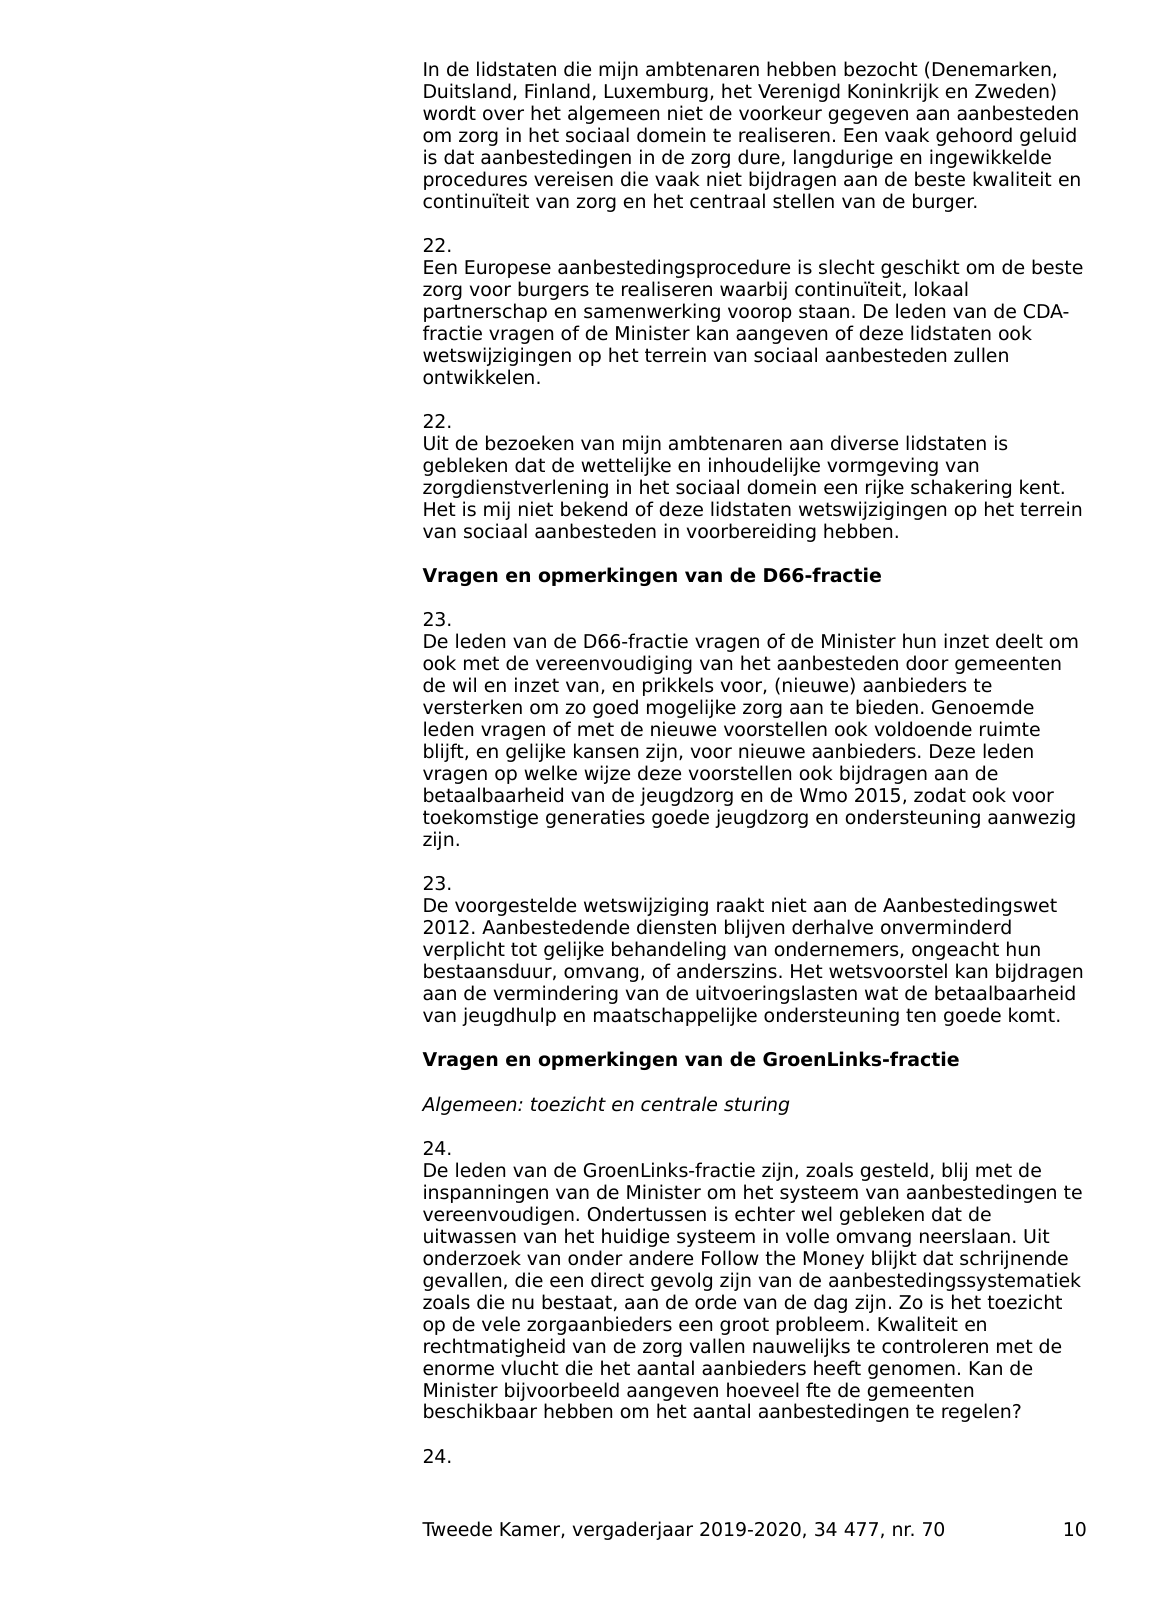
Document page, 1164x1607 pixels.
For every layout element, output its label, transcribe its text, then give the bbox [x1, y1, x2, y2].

text De leden van de D66-fractie vragen of de Minister hun inzet deelt om ook met de vereenvoudiging van het aanbesteden door gemeenten de wil en inzet van, en prikkels voor, (nieuwe) aanbieders te versterken om zo goed mogelijke zorg aan te bieden. Genoemde leden vragen of met de nieuwe voorstellen ook voldoende ruimte blijft, en gelijke kansen zijn, voor nieuwe aanbieders. Deze leden vragen op welke wijze deze voorstellen ook bijdragen aan de betaalbaarheid van de jeugdzorg en de Wmo 2015, zodat ook voor toekomstige generaties goede jeugdzorg en ondersteuning aanwezig zijn. [422, 631, 1087, 851]
text De leden van de GroenLinks-fractie zijn, zoals gesteld, blij met de inspanningen van de Minister om het systeem van aanbestedingen te vereenvoudigen. Ondertussen is echter wel gebleken dat de uitwassen van het huidige systeem in volle omvang neerslaan. Uit onderzoek van onder andere Follow the Money blijkt dat schrijnende gevallen, die een direct gevolg zijn van de aanbestedingssystematiek zoals die nu bestaat, aan de orde van de dag zijn. Zo is het toezicht op de vele zorgaanbieders een groot probleem. Kwaliteit en rechtmatigheid van de zorg vallen nauwelijks te controleren met de enorme vlucht die het aantal aanbieders heeft genomen. Kan de Minister bijvoorbeeld aangeven hoeveel fte de gemeenten beschikbaar hebben om het aantal aanbestedingen te regelen? [422, 1160, 1087, 1423]
text De voorgestelde wetswijziging raakt niet aan de Aanbestedingswet 2012. Aanbestedende diensten blijven derhalve onverminderd verplicht tot gelijke behandeling van ondernemers, ongeacht hun bestaansduur, omvang, of anderszins. Het wetsvoorstel kan bijdragen aan de vermindering van de uitvoeringslasten wat de betaalbaarheid van jeugdhulp en maatschappelijke ondersteuning ten goede komt. [422, 895, 1087, 1027]
text 22. [422, 235, 1087, 257]
text 23. [422, 873, 1087, 895]
text 22. [422, 411, 1087, 433]
subtitle Vragen en opmerkingen van de GroenLinks-fractie [422, 1049, 1087, 1071]
text Uit de bezoeken van mijn ambtenaren aan diverse lidstaten is gebleken dat de wettelijke en inhoudelijke vormgeving van zorgdienstverlening in het sociaal domein een rijke schakering kent. Het is mij niet bekend of deze lidstaten wetswijzigingen op het terrein van sociaal aanbesteden in voorbereiding hebben. [422, 433, 1087, 543]
text Een Europese aanbestedingsprocedure is slecht geschikt om de beste zorg voor burgers te realiseren waarbij continuïteit, lokaal partnerschap en samenwerking voorop staan. De leden van de CDA-fractie vragen of de Minister kan aangeven of deze lidstaten ook wetswijzigingen op het terrein van sociaal aanbesteden zullen ontwikkelen. [422, 257, 1087, 389]
text 23. [422, 609, 1087, 631]
subtitle Algemeen: toezicht en centrale sturing [422, 1093, 1087, 1116]
text 24. [422, 1138, 1087, 1160]
text In de lidstaten die mijn ambtenaren hebben bezocht (Denemarken, Duitsland, Finland, Luxemburg, het Verenigd Koninkrijk en Zweden) wordt over het algemeen niet de voorkeur gegeven aan aanbesteden om zorg in het sociaal domein te realiseren. Een vaak gehoord geluid is dat aanbestedingen in de zorg dure, langdurige en ingewikkelde procedures vereisen die vaak niet bijdragen aan de beste kwaliteit en continuïteit van zorg en het centraal stellen van de burger. [422, 59, 1087, 213]
text 24. [422, 1446, 1087, 1468]
subtitle Vragen en opmerkingen van de D66-fractie [422, 565, 1087, 587]
